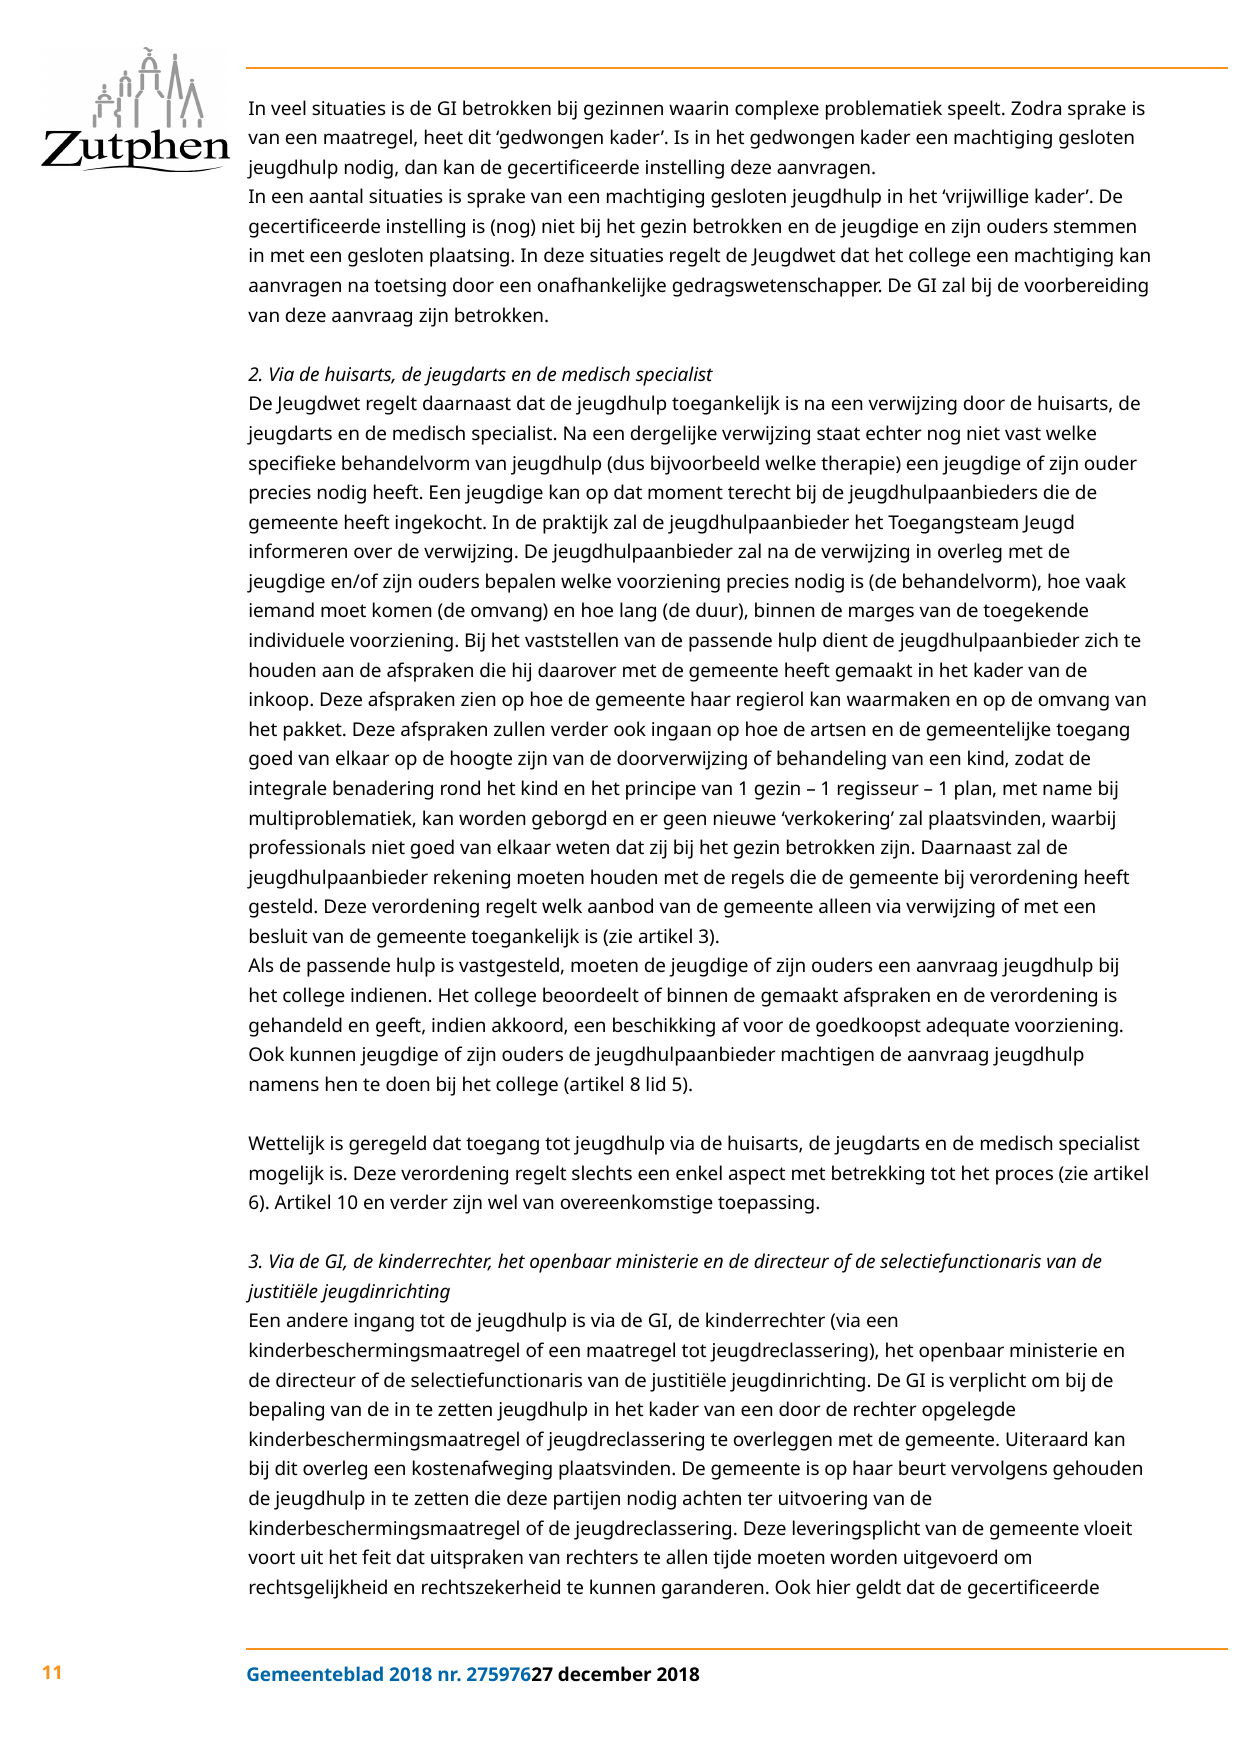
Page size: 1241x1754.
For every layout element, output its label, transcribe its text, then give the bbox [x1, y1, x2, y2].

text Als de passende hulp is vastgesteld, moeten de jeugdige of zijn ouders een aanvraag jeugdhulp bij het college indienen. Het college beoordeelt of binnen de gemaakt afspraken en de verordening is gehandeld en geeft, indien akkoord, een beschikking af voor de goedkoopst adequate voorziening. Ook kunnen jeugdige of zijn ouders de jeugdhulpaanbieder machtigen de aanvraag jeugdhulp namens hen te doen bij het college (artikel 8 lid 5). [248, 953, 1152, 1097]
text 3. Via de GI, de kinderrechter, het openbaar ministerie en de directeur of de selectiefunctionaris van de justitiële jeugdinrichting [248, 1248, 1152, 1304]
text In veel situaties is de GI betrokken bij gezinnen waarin complexe problematiek speelt. Zodra sprake is van een maatregel, heet dit ‘gedwongen kader’. Is in het gedwongen kader een machtiging gesloten jeugdhulp nodig, dan kan de gecertificeerde instelling deze aanvragen. [248, 95, 1152, 180]
picture [41, 47, 231, 172]
text In een aantal situaties is sprake van een machtiging gesloten jeugdhulp in het ‘vrijwillige kader’. De gecertificeerde instelling is (nog) niet bij het gezin betrokken en de jeugdige en zijn ouders stemmen in met een gesloten plaatsing. In deze situaties regelt de Jeugdwet dat het college een machtiging kan aanvragen na toetsing door een onafhankelijke gedragswetenschapper. De GI zal bij de voorbereiding van deze aanvraag zijn betrokken. [248, 183, 1152, 328]
text 2. Via de huisarts, de jeugdarts en de medisch specialist [248, 361, 1152, 387]
text Wettelijk is geregeld dat toegang tot jeugdhulp via de huisarts, de jeugdarts en de medisch specialist mogelijk is. Deze verordening regelt slechts een enkel aspect met betrekking tot het proces (zie artikel 6). Artikel 10 en verder zijn wel van overeenkomstige toepassing. [248, 1130, 1152, 1215]
text De Jeugdwet regelt daarnaast dat de jeugdhulp toegankelijk is na een verwijzing door de huisarts, de jeugdarts en de medisch specialist. Na een dergelijke verwijzing staat echter nog niet vast welke specifieke behandelvorm van jeugdhulp (dus bijvoorbeeld welke therapie) een jeugdige of zijn ouder precies nodig heeft. Een jeugdige kan op dat moment terecht bij de jeugdhulpaanbieders die de gemeente heeft ingekocht. In de praktijk zal de jeugdhulpaanbieder het Toegangsteam Jeugd informeren over de verwijzing. De jeugdhulpaanbieder zal na de verwijzing in overleg met de jeugdige en/of zijn ouders bepalen welke voorziening precies nodig is (de behandelvorm), hoe vaak iemand moet komen (de omvang) en hoe lang (de duur), binnen de marges van de toegekende individuele voorziening. Bij het vaststellen van de passende hulp dient de jeugdhulpaanbieder zich te houden aan de afspraken die hij daarover met de gemeente heeft gemaakt in het kader van de inkoop. Deze afspraken zien op hoe de gemeente haar regierol kan waarmaken en op de omvang van het pakket. Deze afspraken zullen verder ook ingaan op hoe de artsen en de gemeentelijke toegang goed van elkaar op de hoogte zijn van de doorverwijzing of behandeling van een kind, zodat de integrale benadering rond het kind en het principe van 1 gezin – 1 regisseur – 1 plan, met name bij multiproblematiek, kan worden geborgd en er geen nieuwe ‘verkokering’ zal plaatsvinden, waarbij professionals niet goed van elkaar weten dat zij bij het gezin betrokken zijn. Daarnaast zal de jeugdhulpaanbieder rekening moeten houden met de regels die de gemeente bij verordening heeft gesteld. Deze verordening regelt welk aanbod van de gemeente alleen via verwijzing of met een besluit van de gemeente toegankelijk is (zie artikel 3). [248, 391, 1152, 949]
text Een andere ingang tot de jeugdhulp is via de GI, de kinderrechter (via een kinderbeschermingsmaatregel of een maatregel tot jeugdreclassering), het openbaar ministerie en de directeur of de selectiefunctionaris van de justitiële jeugdinrichting. De GI is verplicht om bij de bepaling van de in te zetten jeugdhulp in het kader van een door de rechter opgelegde kinderbeschermingsmaatregel of jeugdreclassering te overleggen met de gemeente. Uiteraard kan bij dit overleg een kostenafweging plaatsvinden. De gemeente is op haar beurt vervolgens gehouden de jeugdhulp in te zetten die deze partijen nodig achten ter uitvoering van de kinderbeschermingsmaatregel of de jeugdreclassering. Deze leveringsplicht van de gemeente vloeit voort uit het feit dat uitspraken van rechters te allen tijde moeten worden uitgevoerd om rechtsgelijkheid en rechtszekerheid te kunnen garanderen. Ook hier geldt dat de gecertificeerde [248, 1308, 1152, 1600]
